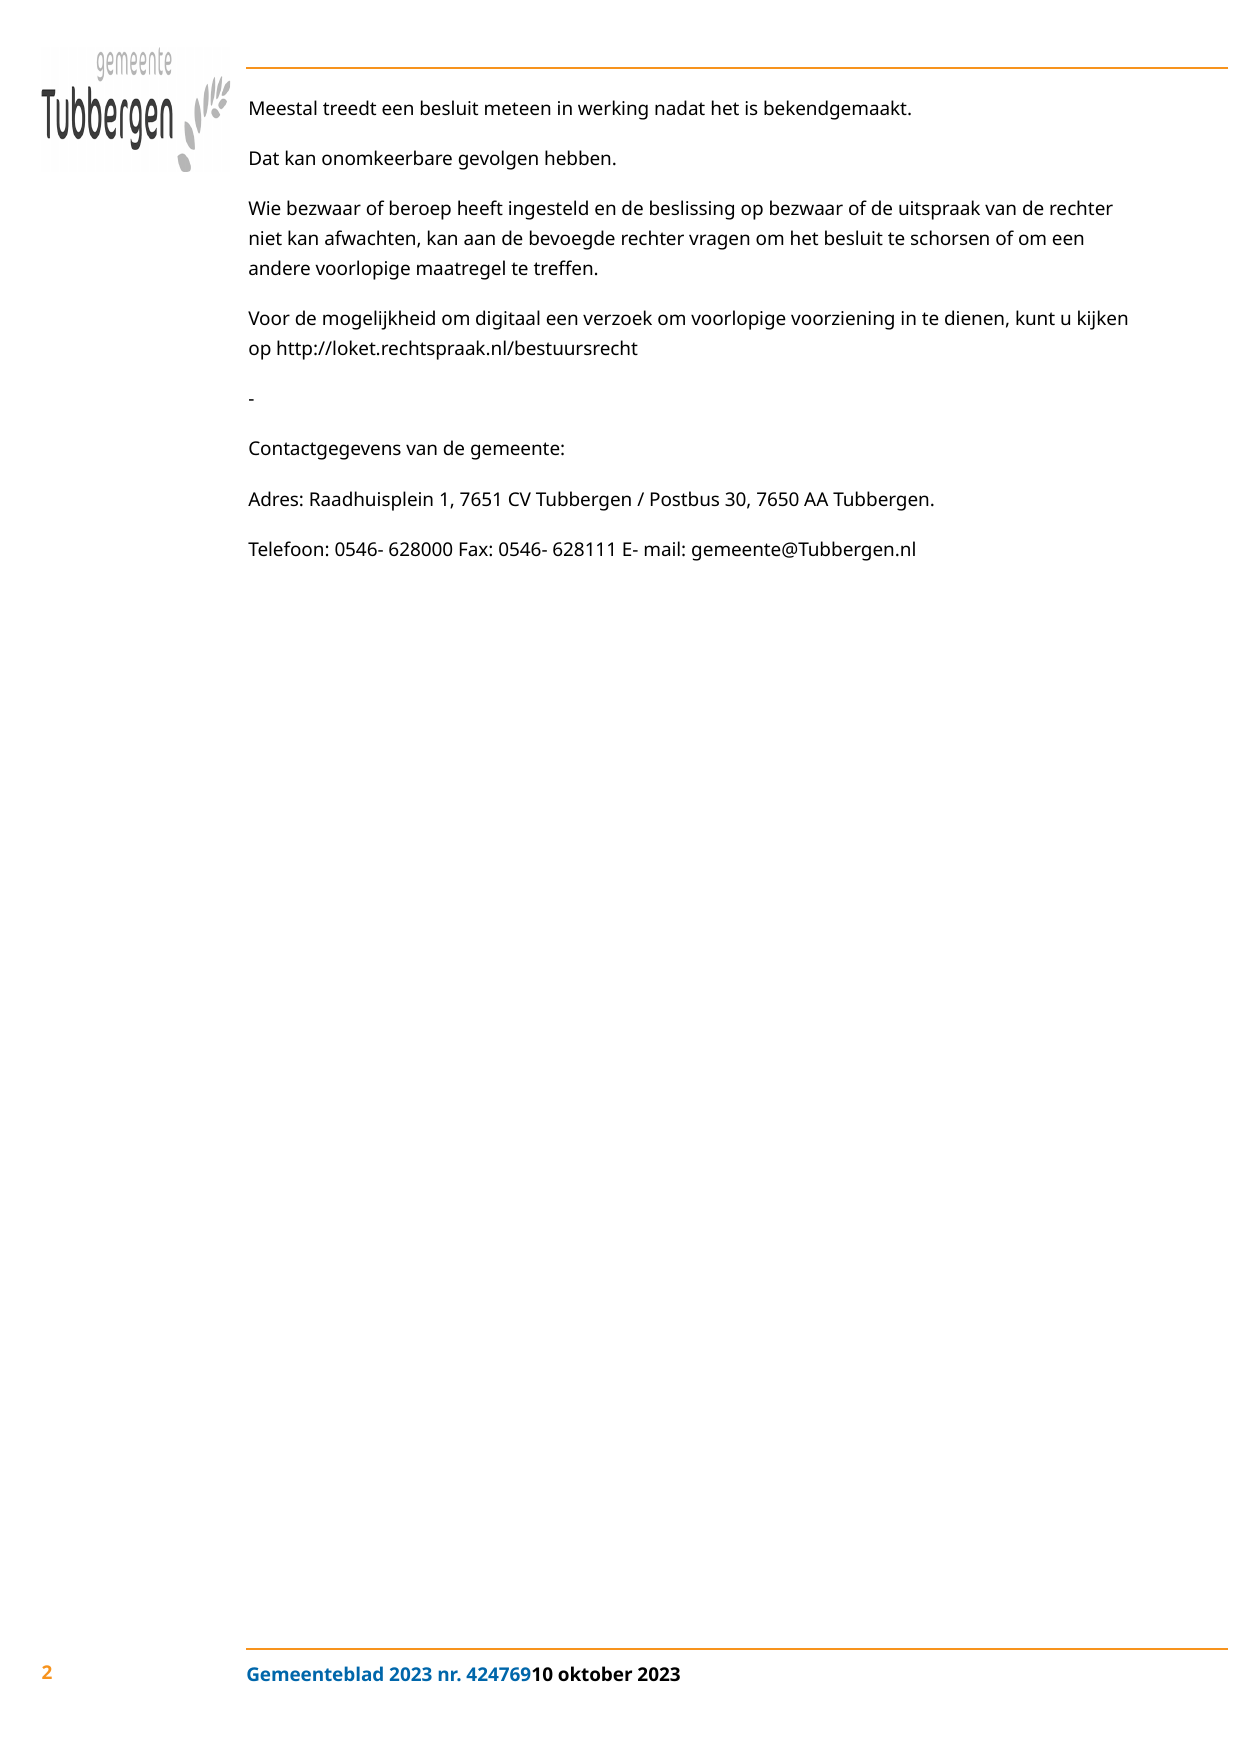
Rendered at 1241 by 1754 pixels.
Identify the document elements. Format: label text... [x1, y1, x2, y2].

text Voor de mogelijkheid om digitaal een verzoek om voorlopige voorziening in te dienen, kunt u kijken op http://loket.rechtspraak.nl/bestuursrecht [248, 305, 1152, 361]
text - [248, 385, 1152, 411]
text Dat kan onomkeerbare gevolgen hebben. [248, 145, 1152, 171]
text Adres: Raadhuisplein 1, 7651 CV Tubbergen / Postbus 30, 7650 AA Tubbergen. [248, 486, 1152, 512]
text Telefoon: 0546- 628000 Fax: 0546- 628111 E- mail: gemeente@Tubbergen.nl [248, 536, 1152, 562]
text Meestal treedt een besluit meteen in werking nadat het is bekendgemaakt. [248, 95, 1152, 121]
text Contactgegevens van de gemeente: [248, 436, 1152, 461]
picture [41, 47, 231, 172]
text Wie bezwaar of beroep heeft ingesteld en de beslissing op bezwaar of de uitspraak van de rechter niet kan afwachten, kan aan de bevoegde rechter vragen om het besluit te schorsen of om een andere voorlopige maatregel te treffen. [248, 196, 1152, 281]
